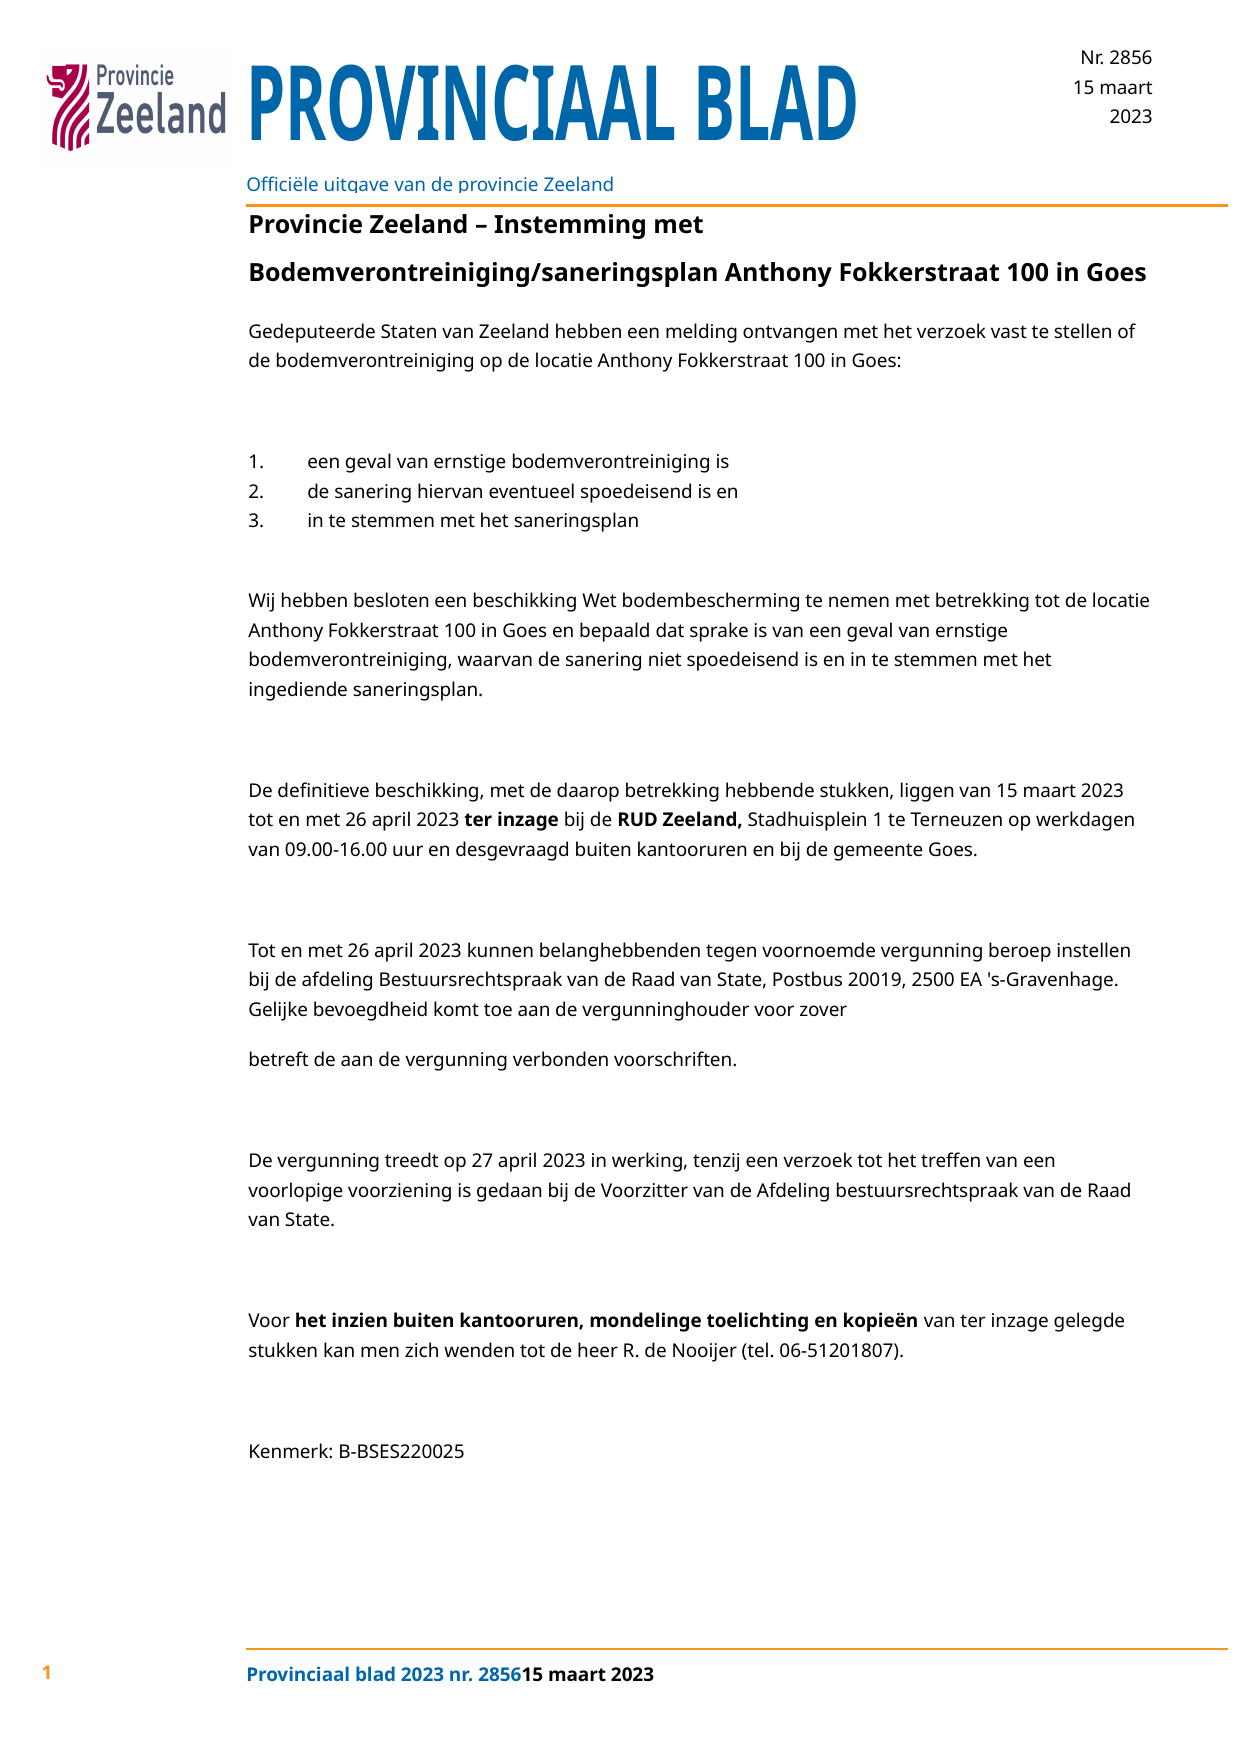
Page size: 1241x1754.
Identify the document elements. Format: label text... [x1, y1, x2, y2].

text Provincie Zeeland – Instemming met Bodemverontreiniging/saneringsplan Anthony Fokkerstraat 100 in Goes [248, 207, 1152, 288]
text Gedeputeerde Staten van Zeeland hebben een melding ontvangen met het verzoek vast te stellen of de bodemverontreiniging op de locatie Anthony Fokkerstraat 100 in Goes: [248, 318, 1152, 373]
list een geval van ernstige bodemverontreiniging is [248, 448, 1152, 474]
text Tot en met 26 april 2023 kunnen belanghebbenden tegen voornoemde vergunning beroep instellen bij de afdeling Bestuursrechtspraak van de Raad van State, Postbus 20019, 2500 EA 's-Gravenhage. Gelijke bevoegdheid komt toe aan de vergunninghouder voor zover [248, 937, 1152, 1022]
text betreft de aan de vergunning verbonden voorschriften. [248, 1047, 1152, 1072]
text Voor het inzien buiten kantooruren, mondelinge toelichting en kopieën van ter inzage gelegde stukken kan men zich wenden tot de heer R. de Nooijer (tel. 06-51201807). [248, 1307, 1152, 1363]
text De vergunning treedt op 27 april 2023 in werking, tenzij een verzoek tot het treffen van een voorlopige voorziening is gedaan bij de Voorzitter van de Afdeling bestuursrechtspraak van de Raad van State. [248, 1147, 1152, 1232]
text De definitieve beschikking, met de daarop betrekking hebbende stukken, liggen van 15 maart 2023 tot en met 26 april 2023 ter inzage bij de RUD Zeeland, Stadhuisplein 1 te Terneuzen op werkdagen van 09.00-16.00 uur en desgevraagd buiten kantooruren en bij de gemeente Goes. [248, 777, 1152, 862]
list de sanering hiervan eventueel spoedeisend is en [248, 478, 1152, 504]
text Kenmerk: B-BSES220025 [248, 1438, 1152, 1464]
text Wij hebben besloten een beschikking Wet bodembescherming te nemen met betrekking tot de locatie Anthony Fokkerstraat 100 in Goes en bepaald dat sprake is van een geval van ernstige bodemverontreiniging, waarvan de sanering niet spoedeisend is en in te stemmen met het ingediende saneringsplan. [248, 587, 1152, 702]
list in te stemmen met het saneringsplan [248, 507, 1152, 533]
picture [41, 47, 231, 172]
